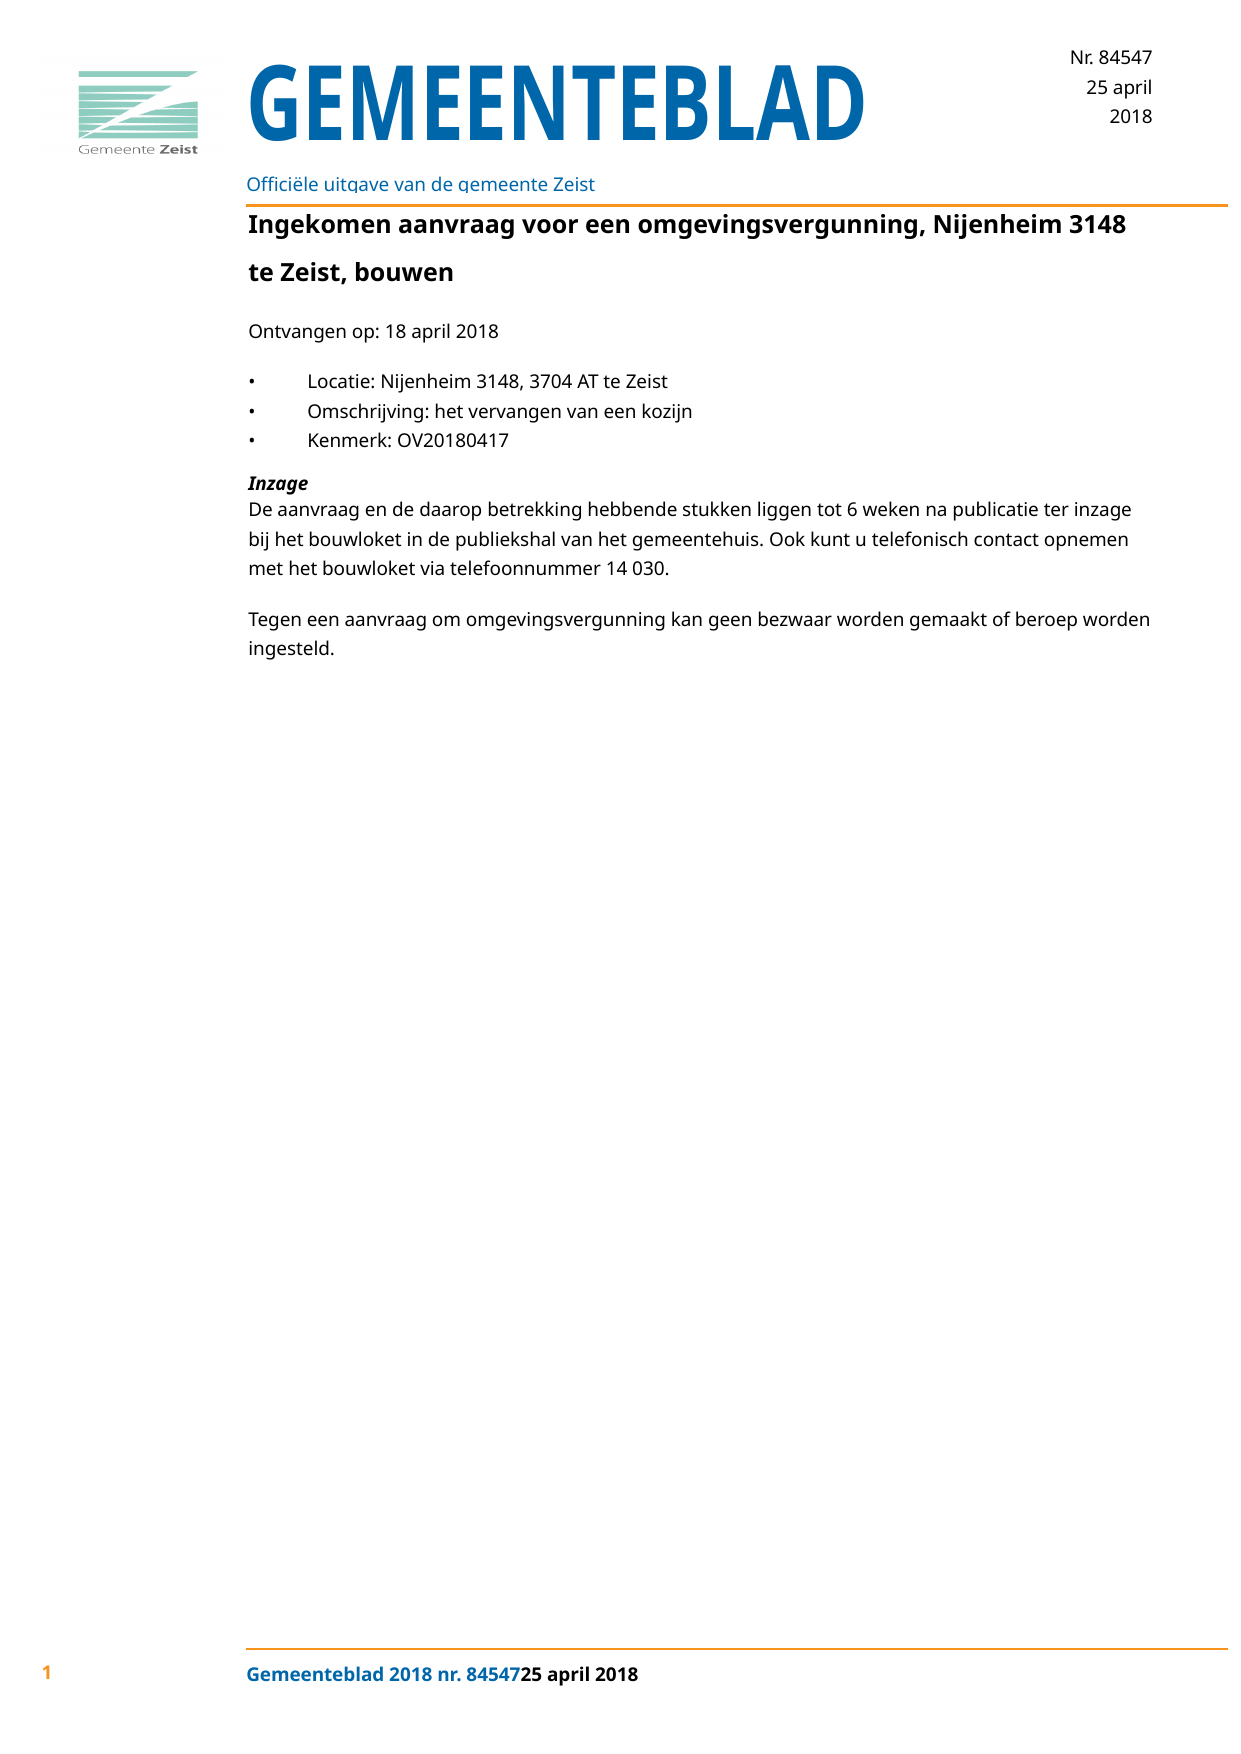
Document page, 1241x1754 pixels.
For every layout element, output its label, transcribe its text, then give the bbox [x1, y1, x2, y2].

text Inzage [248, 471, 1152, 496]
text Ontvangen op: 18 april 2018 [248, 318, 1152, 344]
list Kenmerk: OV20180417 [248, 427, 1152, 453]
list Omschrijving: het vervangen van een kozijn [248, 398, 1152, 424]
text Tegen een aanvraag om omgevingsvergunning kan geen bezwaar worden gemaakt of beroep worden ingesteld. [248, 606, 1152, 661]
text De aanvraag en de daarop betrekking hebbende stukken liggen tot 6 weken na publicatie ter inzage bij het bouwloket in de publiekshal van het gemeentehuis. Ook kunt u telefonisch contact opnemen met het bouwloket via telefoonnummer 14 030. [248, 496, 1152, 581]
text Ingekomen aanvraag voor een omgevingsvergunning, Nijenheim 3148 te Zeist, bouwen [248, 207, 1152, 288]
list Locatie: Nijenheim 3148, 3704 AT te Zeist [248, 368, 1152, 394]
picture [41, 47, 231, 172]
